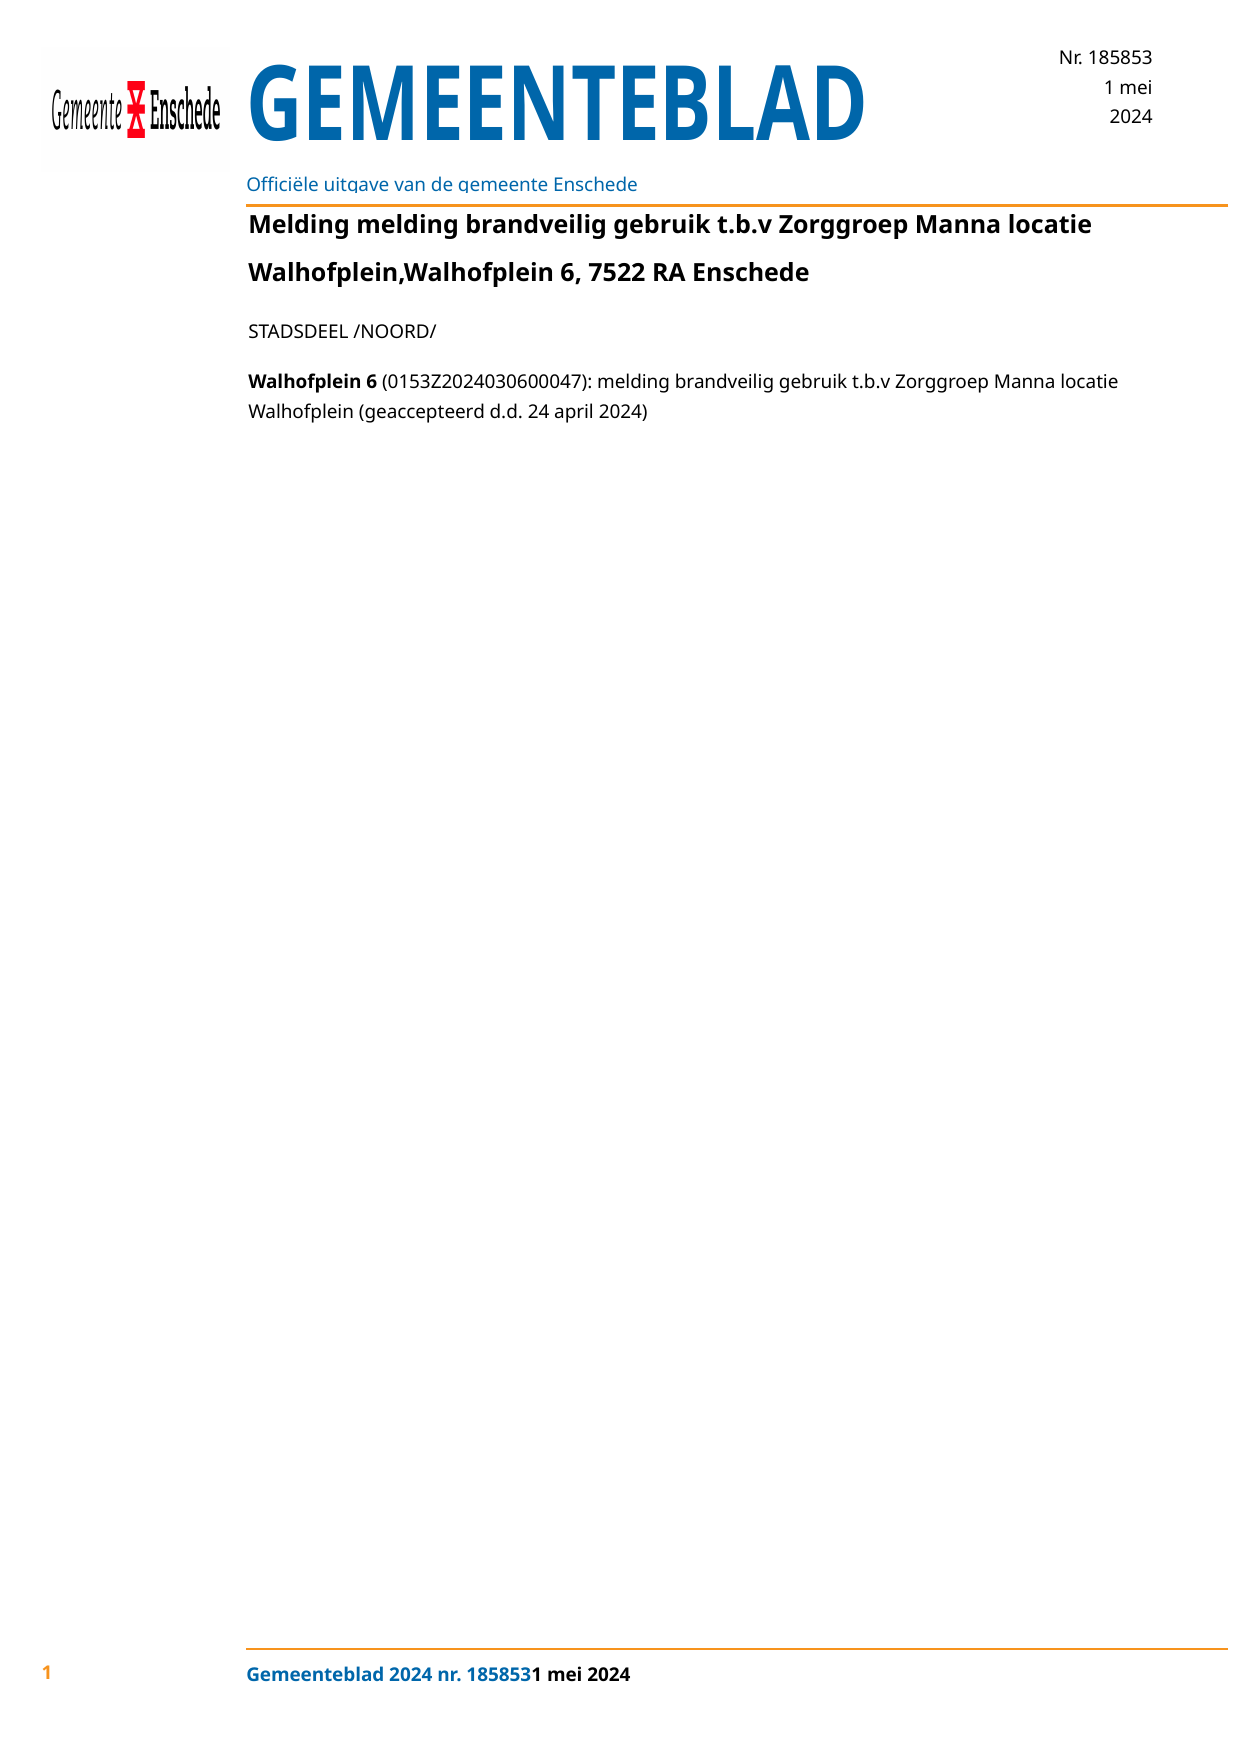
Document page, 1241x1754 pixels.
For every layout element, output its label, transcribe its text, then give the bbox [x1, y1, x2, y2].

text STADSDEEL /NOORD/ [248, 318, 1152, 344]
text Melding melding brandveilig gebruik t.b.v Zorggroep Manna locatie Walhofplein,Walhofplein 6, 7522 RA Enschede [248, 207, 1152, 288]
picture [41, 47, 231, 172]
text Walhofplein 6 (0153Z2024030600047): melding brandveilig gebruik t.b.v Zorggroep Manna locatie Walhofplein (geaccepteerd d.d. 24 april 2024) [248, 368, 1152, 424]
